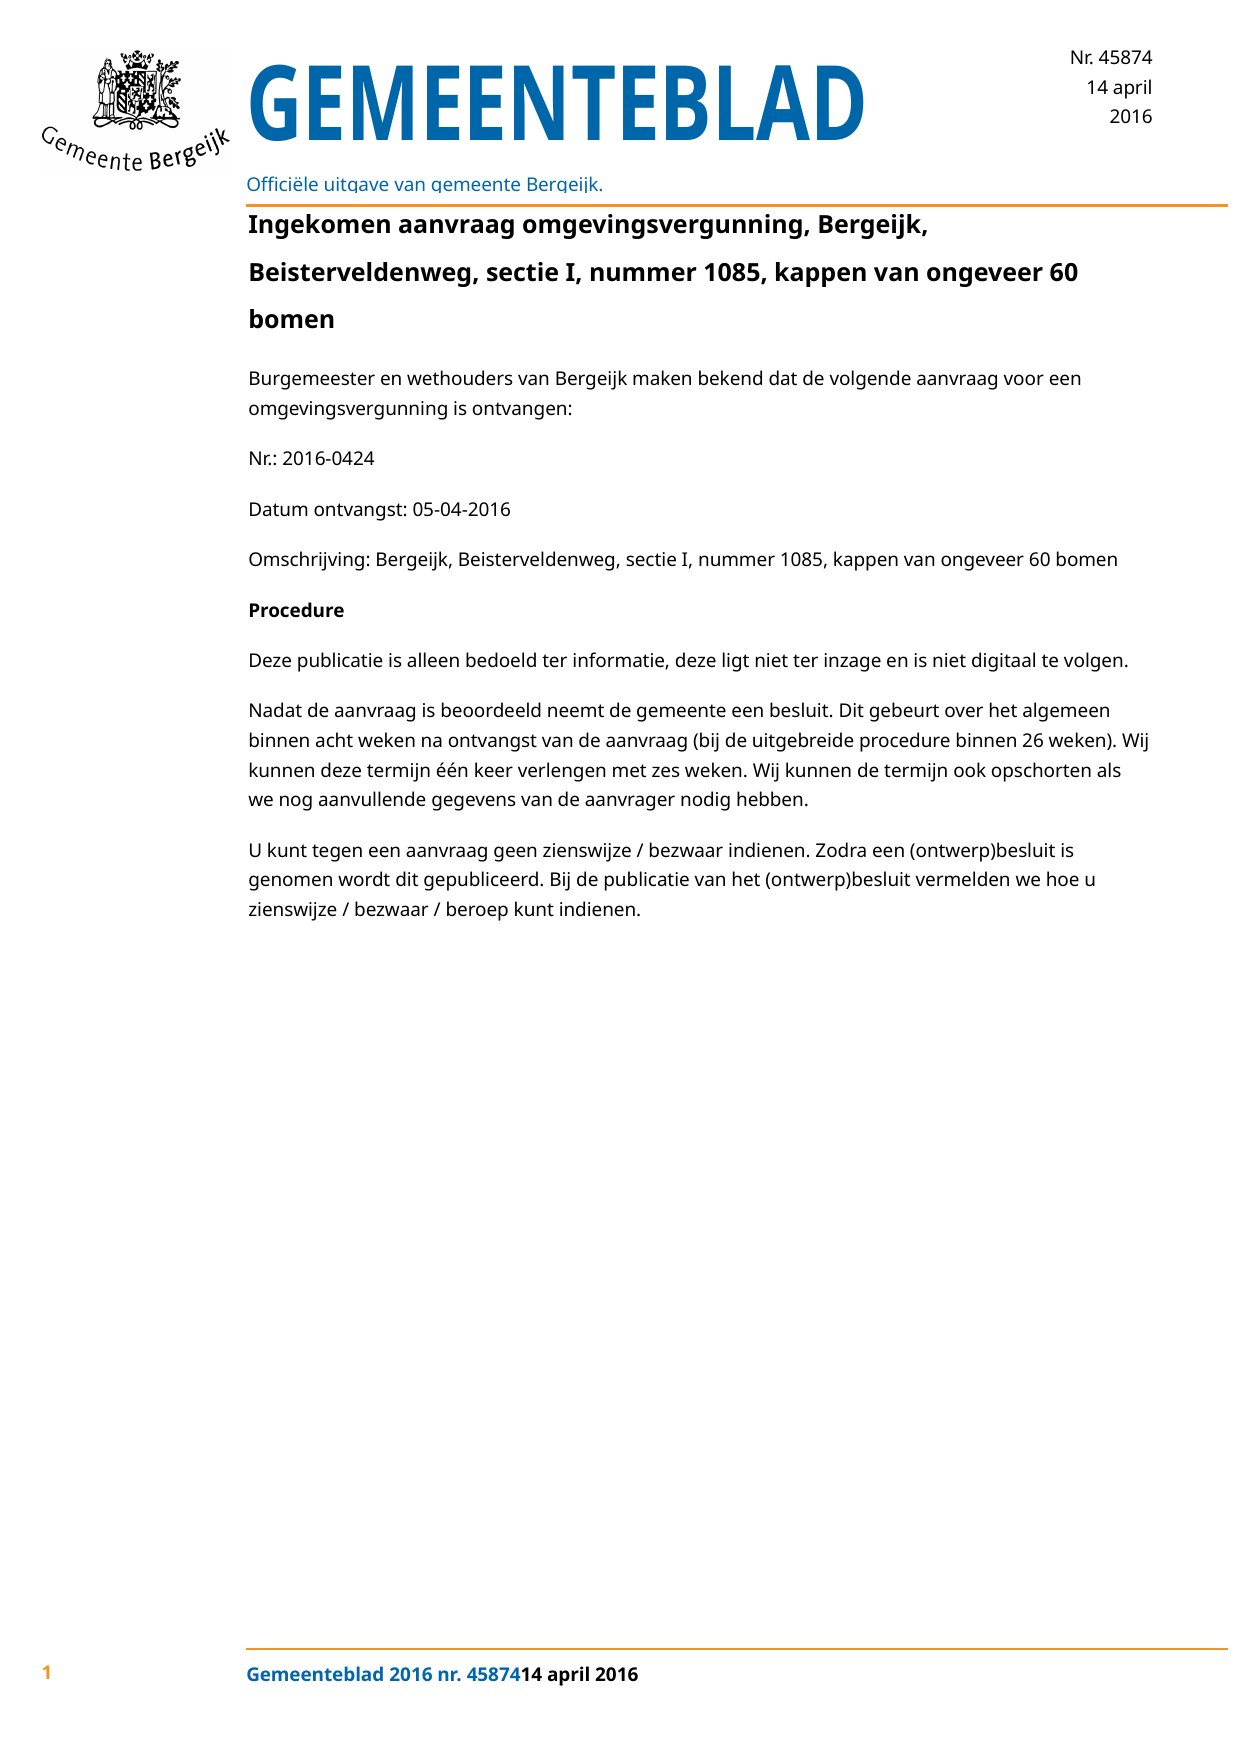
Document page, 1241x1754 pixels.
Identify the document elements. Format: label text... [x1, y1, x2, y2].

text Nr.: 2016-0424 [248, 446, 1152, 471]
text Ingekomen aanvraag omgevingsvergunning, Bergeijk, Beisterveldenweg, sectie I, nummer 1085, kappen van ongeveer 60 bomen [248, 207, 1152, 336]
text Omschrijving: Bergeijk, Beisterveldenweg, sectie I, nummer 1085, kappen van ongeveer 60 bomen [248, 546, 1152, 572]
text Deze publicatie is alleen bedoeld ter informatie, deze ligt niet ter inzage en is niet digitaal te volgen. [248, 647, 1152, 673]
text Burgemeester en wethouders van Bergeijk maken bekend dat de volgende aanvraag voor een omgevingsvergunning is ontvangen: [248, 366, 1152, 421]
text Datum ontvangst: 05-04-2016 [248, 496, 1152, 522]
picture [41, 47, 231, 172]
text U kunt tegen een aanvraag geen zienswijze / bezwaar indienen. Zodra een (ontwerp)besluit is genomen wordt dit gepubliceerd. Bij de publicatie van het (ontwerp)besluit vermelden we hoe u zienswijze / bezwaar / beroep kunt indienen. [248, 837, 1152, 922]
text Procedure [248, 597, 1152, 622]
text Nadat de aanvraag is beoordeeld neemt de gemeente een besluit. Dit gebeurt over het algemeen binnen acht weken na ontvangst van de aanvraag (bij de uitgebreide procedure binnen 26 weken). Wij kunnen deze termijn één keer verlengen met zes weken. Wij kunnen de termijn ook opschorten als we nog aanvullende gegevens van de aanvrager nodig hebben. [248, 698, 1152, 812]
